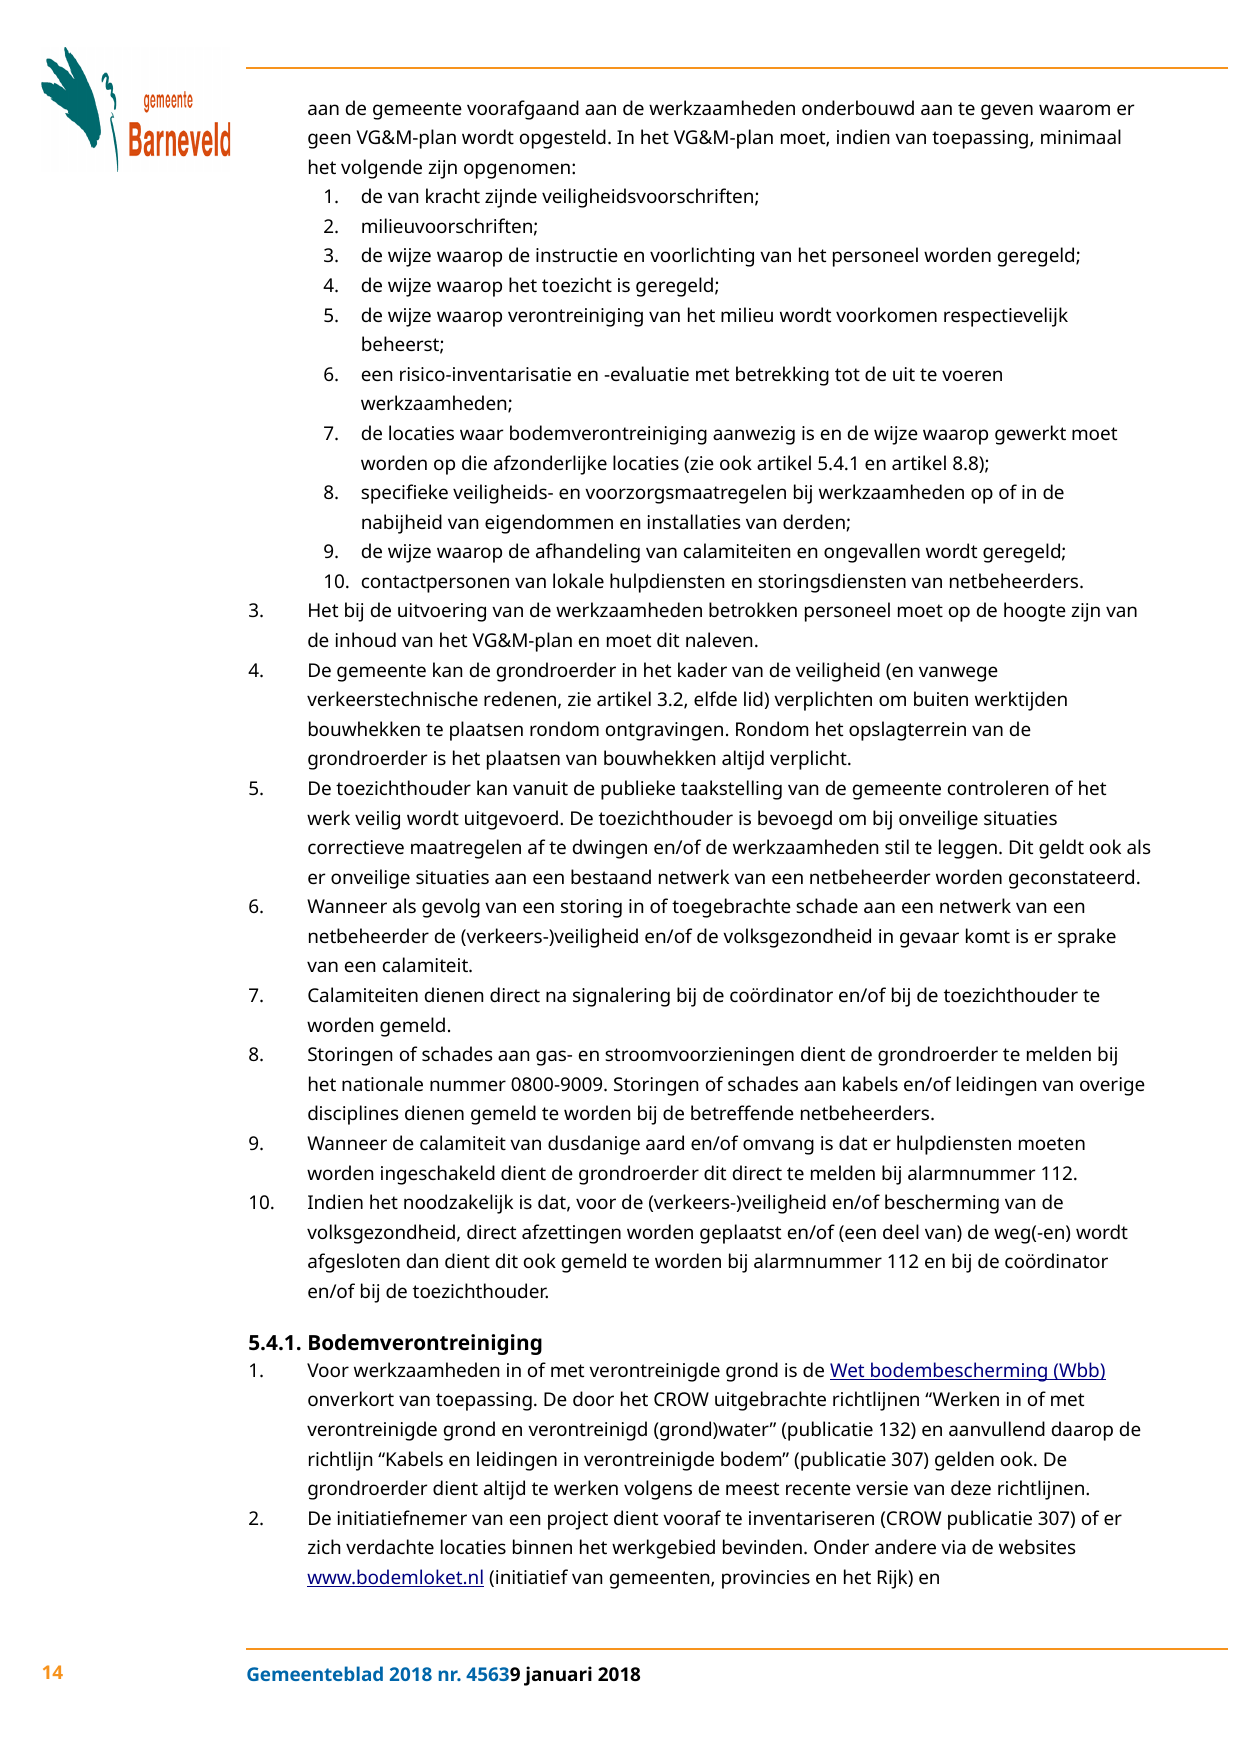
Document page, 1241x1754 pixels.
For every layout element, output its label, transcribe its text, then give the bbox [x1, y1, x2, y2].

list contactpersonen van lokale hulpdiensten en storingsdiensten van netbeheerders. [323, 568, 1152, 594]
list Storingen of schades aan gas- en stroomvoorzieningen dient de grondroerder te melden bij het nationale nummer 0800-9009. Storingen of schades aan kabels en/of leidingen van overige disciplines dienen gemeld te worden bij de betreffende netbeheerders. [248, 1041, 1152, 1126]
list de wijze waarop verontreiniging van het milieu wordt voorkomen respectievelijk beheerst; [323, 302, 1152, 357]
list de wijze waarop de instructie en voorlichting van het personeel worden geregeld; [323, 243, 1152, 268]
list Wanneer de calamiteit van dusdanige aard en/of omvang is dat er hulpdiensten moeten worden ingeschakeld dient de grondroerder dit direct te melden bij alarmnummer 112. [248, 1130, 1152, 1186]
list De gemeente kan de grondroerder in het kader van de veiligheid (en vanwege verkeerstechnische redenen, zie artikel 3.2, elfde lid) verplichten om buiten werktijden bouwhekken te plaatsen rondom ontgravingen. Rondom het opslagterrein van de grondroerder is het plaatsen van bouwhekken altijd verplicht. [248, 657, 1152, 771]
list De toezichthouder kan vanuit de publieke taakstelling van de gemeente controleren of het werk veilig wordt uitgevoerd. De toezichthouder is bevoegd om bij onveilige situaties correctieve maatregelen af te dwingen en/of de werkzaamheden stil te leggen. Dit geldt ook als er onveilige situaties aan een bestaand netwerk van een netbeheerder worden geconstateerd. [248, 775, 1152, 890]
list de van kracht zijnde veiligheidsvoorschriften; [323, 183, 1152, 209]
list aan de gemeente voorafgaand aan de werkzaamheden onderbouwd aan te geven waarom er geen VG&M-plan wordt opgesteld. In het VG&M-plan moet, indien van toepassing, minimaal het volgende zijn opgenomen: [248, 95, 1152, 180]
list Calamiteiten dienen direct na signalering bij de coördinator en/of bij de toezichthouder te worden gemeld. [248, 982, 1152, 1038]
list een risico-inventarisatie en -evaluatie met betrekking tot de uit te voeren werkzaamheden; [323, 361, 1152, 416]
list Het bij de uitvoering van de werkzaamheden betrokken personeel moet op de hoogte zijn van de inhoud van het VG&M-plan en moet dit naleven. [248, 598, 1152, 653]
list de wijze waarop het toezicht is geregeld; [323, 272, 1152, 298]
text 5.4.1. Bodemverontreiniging [248, 1328, 1152, 1357]
list de wijze waarop de afhandeling van calamiteiten en ongevallen wordt geregeld; [323, 538, 1152, 564]
list Indien het noodzakelijk is dat, voor de (verkeers-)veiligheid en/of bescherming van de volksgezondheid, direct afzettingen worden geplaatst en/of (een deel van) de weg(-en) wordt afgesloten dan dient dit ook gemeld te worden bij alarmnummer 112 en bij de coördinator en/of bij de toezichthouder. [248, 1189, 1152, 1304]
list milieuvoorschriften; [323, 213, 1152, 239]
list Wanneer als gevolg van een storing in of toegebrachte schade aan een netwerk van een netbeheerder de (verkeers-)veiligheid en/of de volksgezondheid in gevaar komt is er sprake van een calamiteit. [248, 893, 1152, 978]
picture [41, 47, 231, 172]
list Voor werkzaamheden in of met verontreinigde grond is de Wet bodembescherming (Wbb) onverkort van toepassing. De door het CROW uitgebrachte richtlijnen “Werken in of met verontreinigde grond en verontreinigd (grond)water” (publicatie 132) en aanvullend daarop de richtlijn “Kabels en leidingen in verontreinigde bodem” (publicatie 307) gelden ook. De grondroerder dient altijd te werken volgens de meest recente versie van deze richtlijnen. [248, 1357, 1152, 1501]
list specifieke veiligheids- en voorzorgsmaatregelen bij werkzaamheden op of in de nabijheid van eigendommen en installaties van derden; [323, 479, 1152, 535]
list De initiatiefnemer van een project dient vooraf te inventariseren (CROW publicatie 307) of er zich verdachte locaties binnen het werkgebied bevinden. Onder andere via de websites www.bodemloket.nl (initiatief van gemeenten, provincies en het Rijk) en [248, 1505, 1152, 1590]
list de locaties waar bodemverontreiniging aanwezig is en de wijze waarop gewerkt moet worden op die afzonderlijke locaties (zie ook artikel 5.4.1 en artikel 8.8); [323, 420, 1152, 476]
